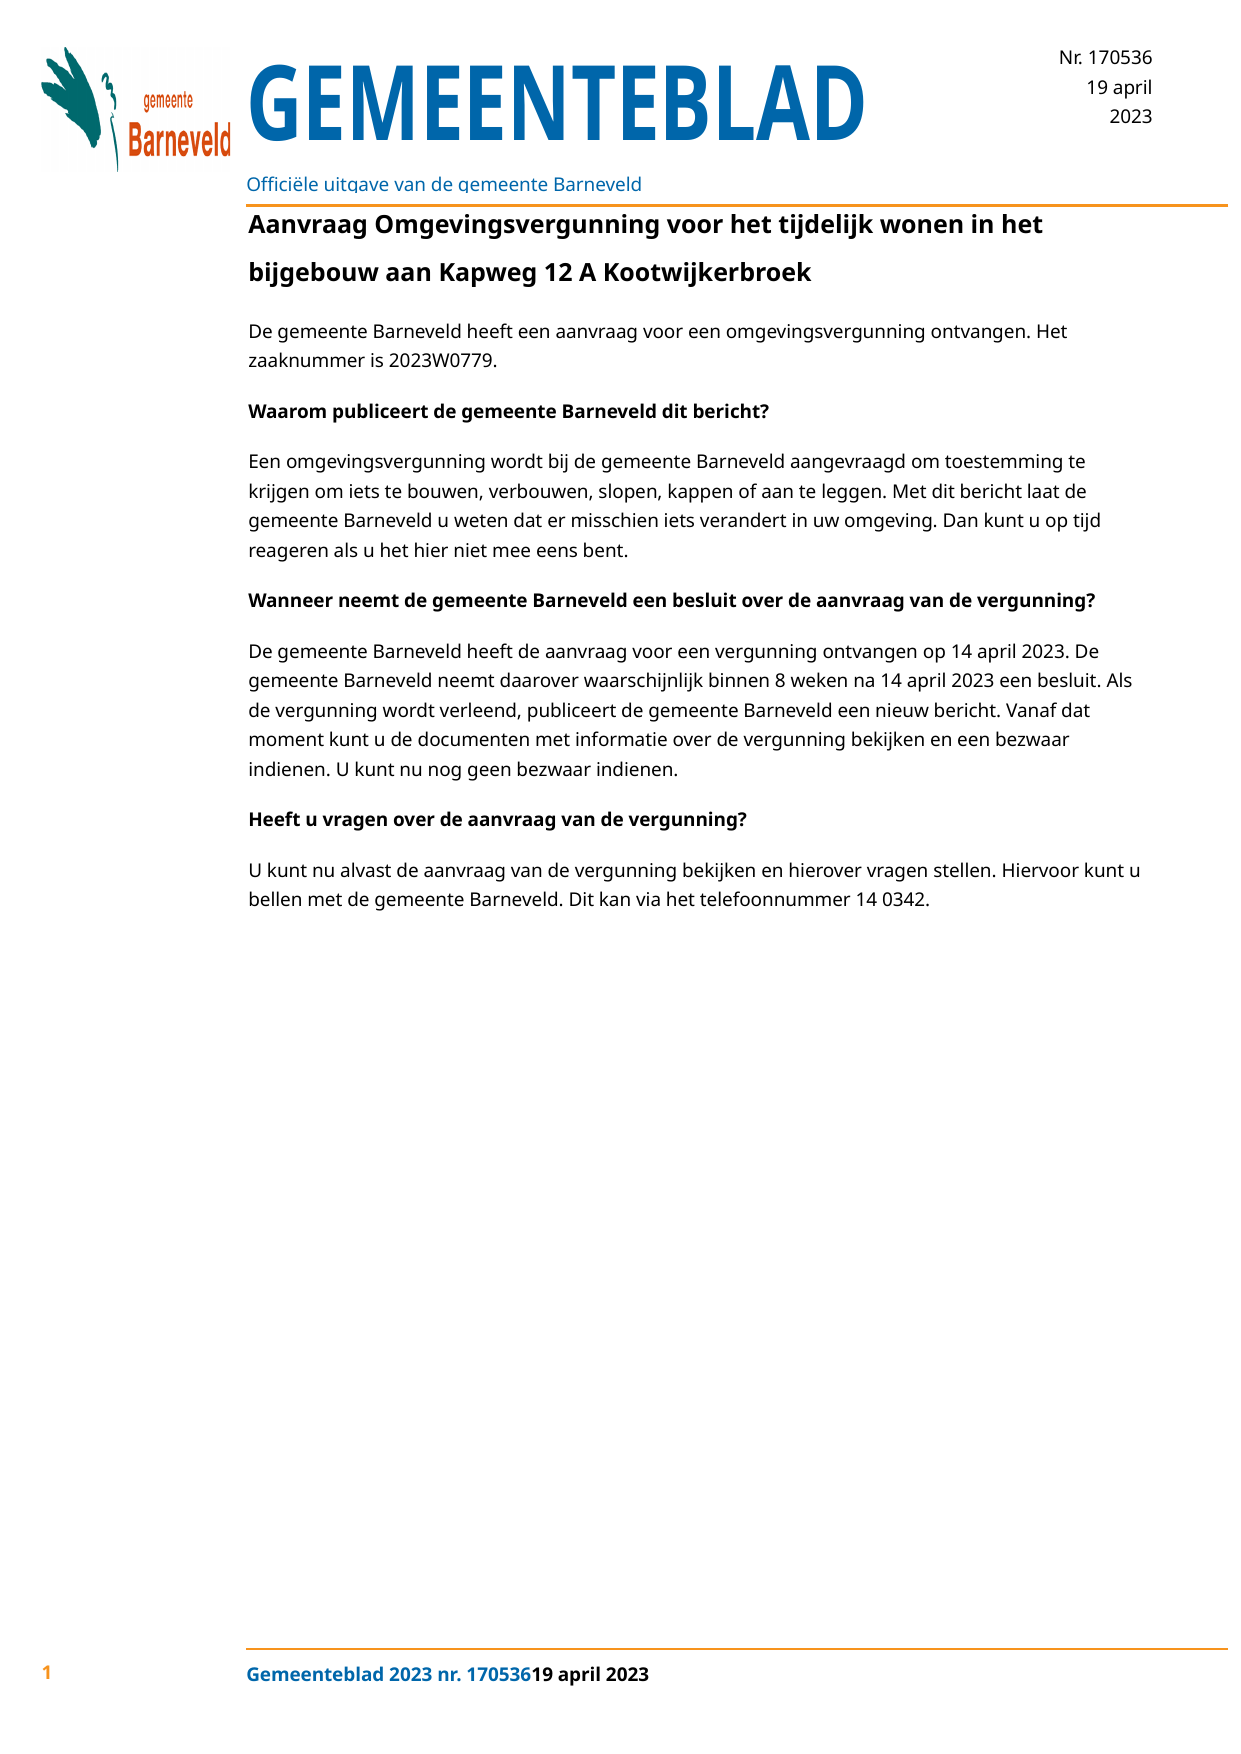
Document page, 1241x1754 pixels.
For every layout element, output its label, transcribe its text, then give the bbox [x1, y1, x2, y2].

text De gemeente Barneveld heeft een aanvraag voor een omgevingsvergunning ontvangen. Het zaaknummer is 2023W0779. [248, 318, 1152, 373]
text U kunt nu alvast de aanvraag van de vergunning bekijken en hierover vragen stellen. Hiervoor kunt u bellen met de gemeente Barneveld. Dit kan via het telefoonnummer 14 0342. [248, 857, 1152, 912]
text Wanneer neemt de gemeente Barneveld een besluit over de aanvraag van de vergunning? [248, 587, 1152, 613]
text Aanvraag Omgevingsvergunning voor het tijdelijk wonen in het bijgebouw aan Kapweg 12 A Kootwijkerbroek [248, 207, 1152, 288]
picture [41, 47, 231, 172]
text Een omgevingsvergunning wordt bij de gemeente Barneveld aangevraagd om toestemming te krijgen om iets te bouwen, verbouwen, slopen, kappen of aan te leggen. Met dit bericht laat de gemeente Barneveld u weten dat er misschien iets verandert in uw omgeving. Dan kunt u op tijd reageren als u het hier niet mee eens bent. [248, 448, 1152, 563]
text Heeft u vragen over de aanvraag van de vergunning? [248, 807, 1152, 832]
text De gemeente Barneveld heeft de aanvraag voor een vergunning ontvangen op 14 april 2023. De gemeente Barneveld neemt daarover waarschijnlijk binnen 8 weken na 14 april 2023 een besluit. Als de vergunning wordt verleend, publiceert de gemeente Barneveld een nieuw bericht. Vanaf dat moment kunt u de documenten met informatie over de vergunning bekijken en een bezwaar indienen. U kunt nu nog geen bezwaar indienen. [248, 638, 1152, 782]
text Waarom publiceert de gemeente Barneveld dit bericht? [248, 398, 1152, 424]
